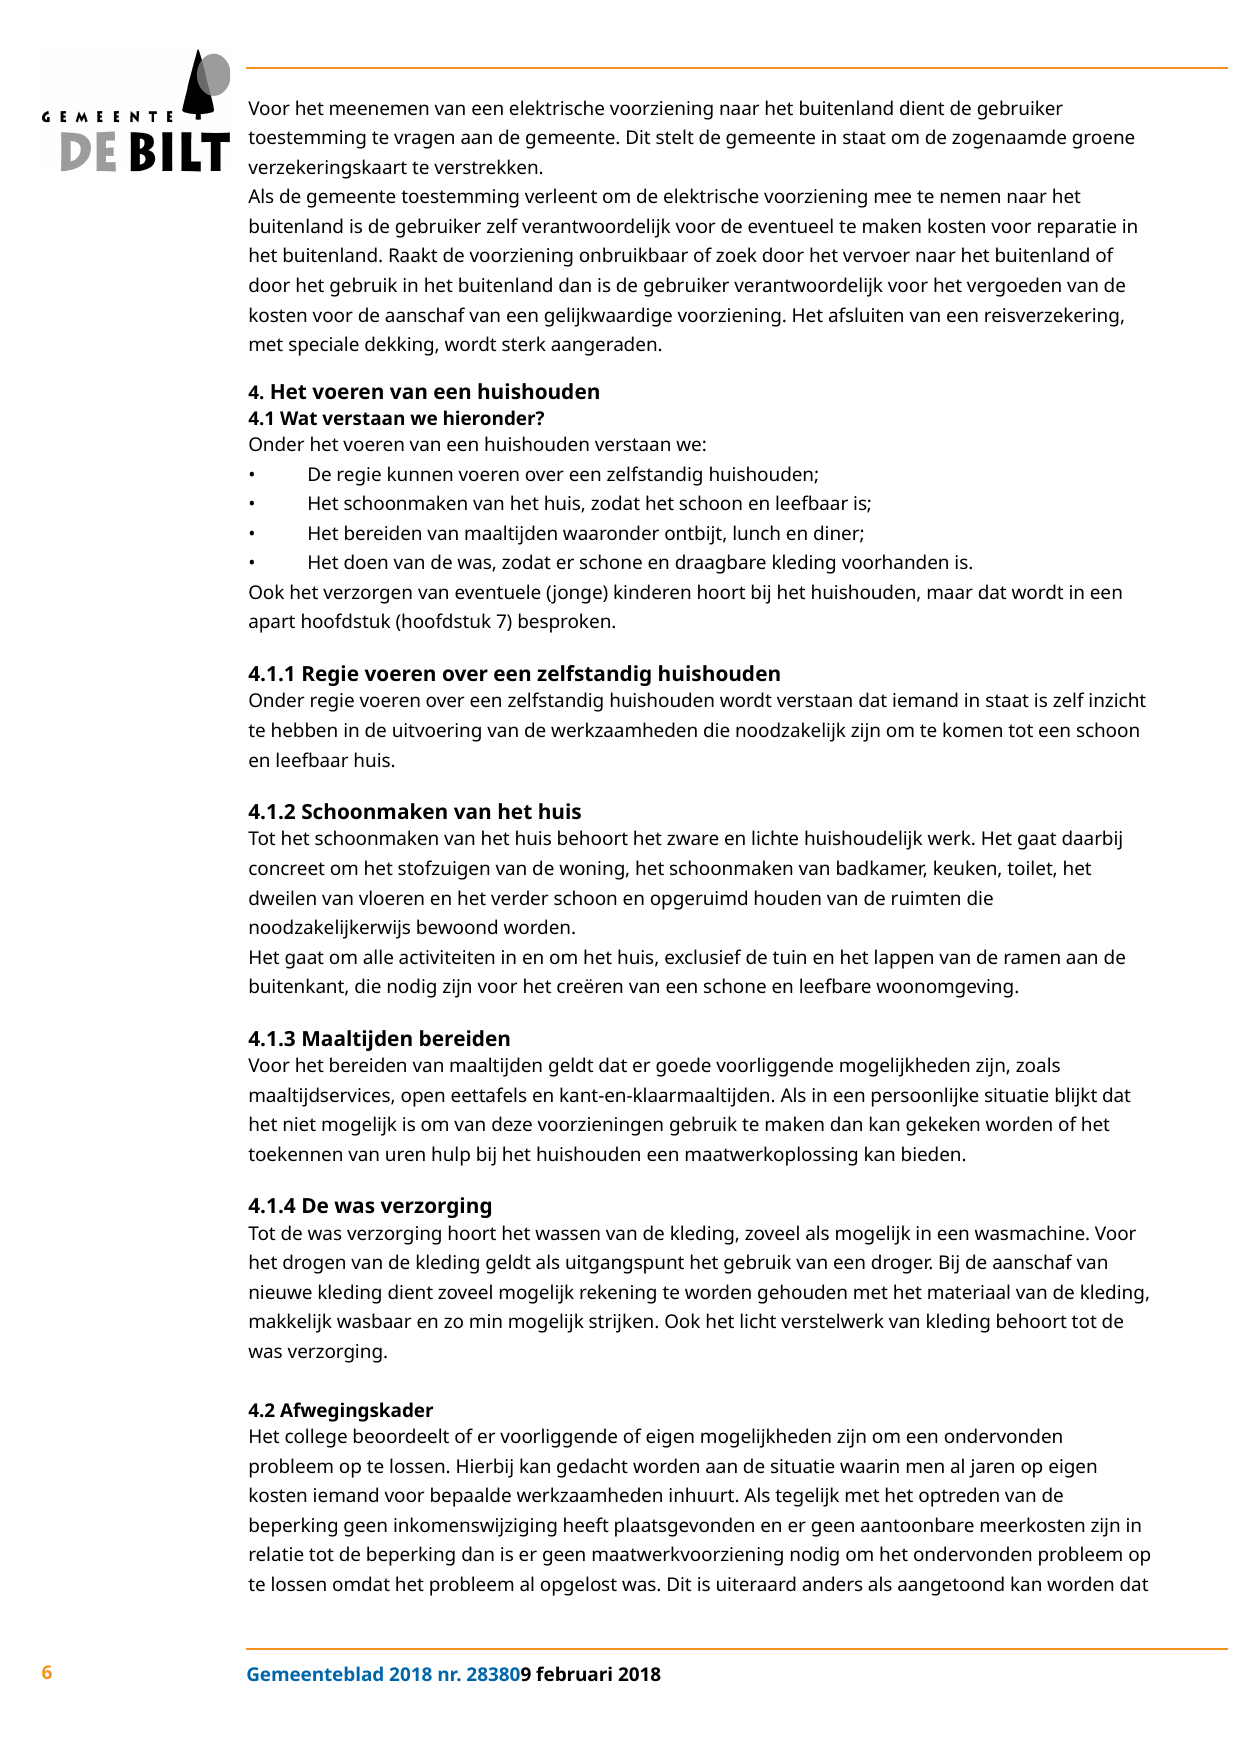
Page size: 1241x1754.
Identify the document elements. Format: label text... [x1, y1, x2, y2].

list Het bereiden van maaltijden waaronder ontbijt, lunch en diner; [248, 520, 1152, 546]
text Het college beoordeelt of er voorliggende of eigen mogelijkheden zijn om een ondervonden probleem op te lossen. Hierbij kan gedacht worden aan de situatie waarin men al jaren op eigen kosten iemand voor bepaalde werkzaamheden inhuurt. Als tegelijk met het optreden van de beperking geen inkomenswijziging heeft plaatsgevonden en er geen aantoonbare meerkosten zijn in relatie tot de beperking dan is er geen maatwerkvoorziening nodig om het ondervonden probleem op te lossen omdat het probleem al opgelost was. Dit is uiteraard anders als aangetoond kan worden dat [248, 1423, 1152, 1597]
text Onder het voeren van een huishouden verstaan we: [248, 431, 1152, 457]
text Tot het schoonmaken van het huis behoort het zware en lichte huishoudelijk werk. Het gaat daarbij concreet om het stofzuigen van de woning, het schoonmaken van badkamer, keuken, toilet, het dweilen van vloeren en het verder schoon en opgeruimd houden van de ruimten die noodzakelijkerwijs bewoond worden. [248, 826, 1152, 940]
text Onder regie voeren over een zelfstandig huishouden wordt verstaan dat iemand in staat is zelf inzicht te hebben in de uitvoering van de werkzaamheden die noodzakelijk zijn om te komen tot een schoon en leefbaar huis. [248, 688, 1152, 772]
text 4.1.2 Schoonmaken van het huis [248, 797, 1152, 826]
text 4.1.1 Regie voeren over een zelfstandig huishouden [248, 659, 1152, 688]
text 4. Het voeren van een huishouden [248, 377, 1152, 406]
text Voor het bereiden van maaltijden geldt dat er goede voorliggende mogelijkheden zijn, zoals maaltijdservices, open eettafels en kant-en-klaarmaaltijden. Als in een persoonlijke situatie blijkt dat het niet mogelijk is om van deze voorzieningen gebruik te maken dan kan gekeken worden of het toekennen van uren hulp bij het huishouden een maatwerkoplossing kan bieden. [248, 1052, 1152, 1167]
picture [41, 47, 231, 172]
text Tot de was verzorging hoort het wassen van de kleding, zoveel als mogelijk in een wasmachine. Voor het drogen van de kleding geldt als uitgangspunt het gebruik van een droger. Bij de aanschaf van nieuwe kleding dient zoveel mogelijk rekening te worden gehouden met het materiaal van de kleding, makkelijk wasbaar en zo min mogelijk strijken. Ook het licht verstelwerk van kleding behoort tot de was verzorging. [248, 1220, 1152, 1364]
text 4.1.3 Maaltijden bereiden [248, 1024, 1152, 1052]
text 4.2 Afwegingskader [248, 1397, 1152, 1423]
text Voor het meenemen van een elektrische voorziening naar het buitenland dient de gebruiker toestemming te vragen aan de gemeente. Dit stelt de gemeente in staat om de zogenaamde groene verzekeringskaart te verstrekken. [248, 95, 1152, 180]
text 4.1.4 De was verzorging [248, 1192, 1152, 1220]
list Het doen van de was, zodat er schone en draagbare kleding voorhanden is. [248, 549, 1152, 575]
text 4.1 Wat verstaan we hieronder? [248, 406, 1152, 431]
text Het gaat om alle activiteiten in en om het huis, exclusief de tuin en het lappen van de ramen aan de buitenkant, die nodig zijn voor het creëren van een schone en leefbare woonomgeving. [248, 944, 1152, 999]
list Het schoonmaken van het huis, zodat het schoon en leefbaar is; [248, 490, 1152, 516]
text Als de gemeente toestemming verleent om de elektrische voorziening mee te nemen naar het buitenland is de gebruiker zelf verantwoordelijk voor de eventueel te maken kosten voor reparatie in het buitenland. Raakt de voorziening onbruikbaar of zoek door het vervoer naar het buitenland of door het gebruik in het buitenland dan is de gebruiker verantwoordelijk voor het vergoeden van de kosten voor de aanschaf van een gelijkwaardige voorziening. Het afsluiten van een reisverzekering, met speciale dekking, wordt sterk aangeraden. [248, 183, 1152, 357]
text Ook het verzorgen van eventuele (jonge) kinderen hoort bij het huishouden, maar dat wordt in een apart hoofdstuk (hoofdstuk 7) besproken. [248, 579, 1152, 634]
list De regie kunnen voeren over een zelfstandig huishouden; [248, 461, 1152, 487]
